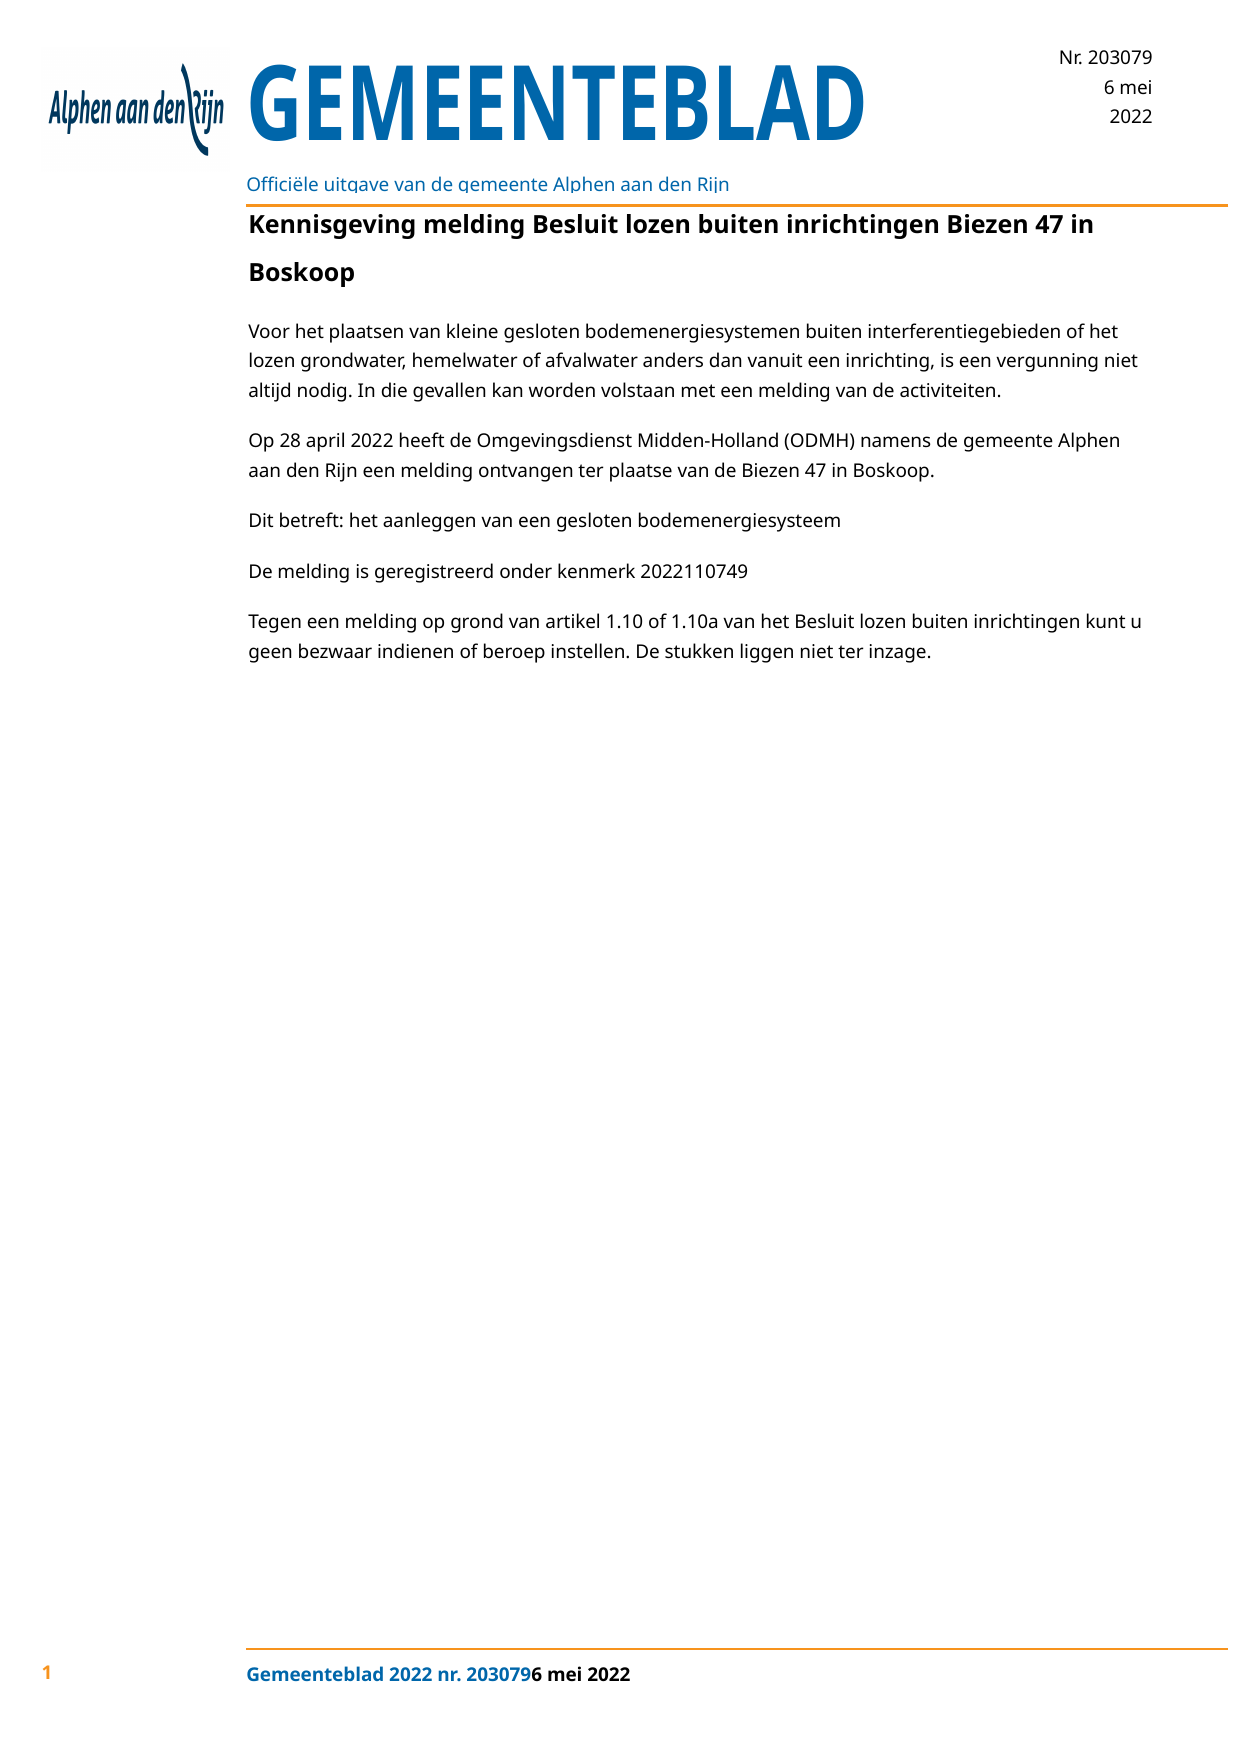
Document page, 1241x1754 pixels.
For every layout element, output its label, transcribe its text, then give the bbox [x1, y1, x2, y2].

text Tegen een melding op grond van artikel 1.10 of 1.10a van het Besluit lozen buiten inrichtingen kunt u geen bezwaar indienen of beroep instellen. De stukken liggen niet ter inzage. [248, 608, 1152, 664]
text Kennisgeving melding Besluit lozen buiten inrichtingen Biezen 47 in Boskoop [248, 207, 1152, 288]
text Dit betreft: het aanleggen van een gesloten bodemenergiesysteem [248, 507, 1152, 533]
picture [41, 47, 231, 172]
text Op 28 april 2022 heeft de Omgevingsdienst Midden-Holland (ODMH) namens de gemeente Alphen aan den Rijn een melding ontvangen ter plaatse van de Biezen 47 in Boskoop. [248, 427, 1152, 483]
text De melding is geregistreerd onder kenmerk 2022110749 [248, 558, 1152, 584]
text Voor het plaatsen van kleine gesloten bodemenergiesystemen buiten interferentiegebieden of het lozen grondwater, hemelwater of afvalwater anders dan vanuit een inrichting, is een vergunning niet altijd nodig. In die gevallen kan worden volstaan met een melding van de activiteiten. [248, 318, 1152, 403]
